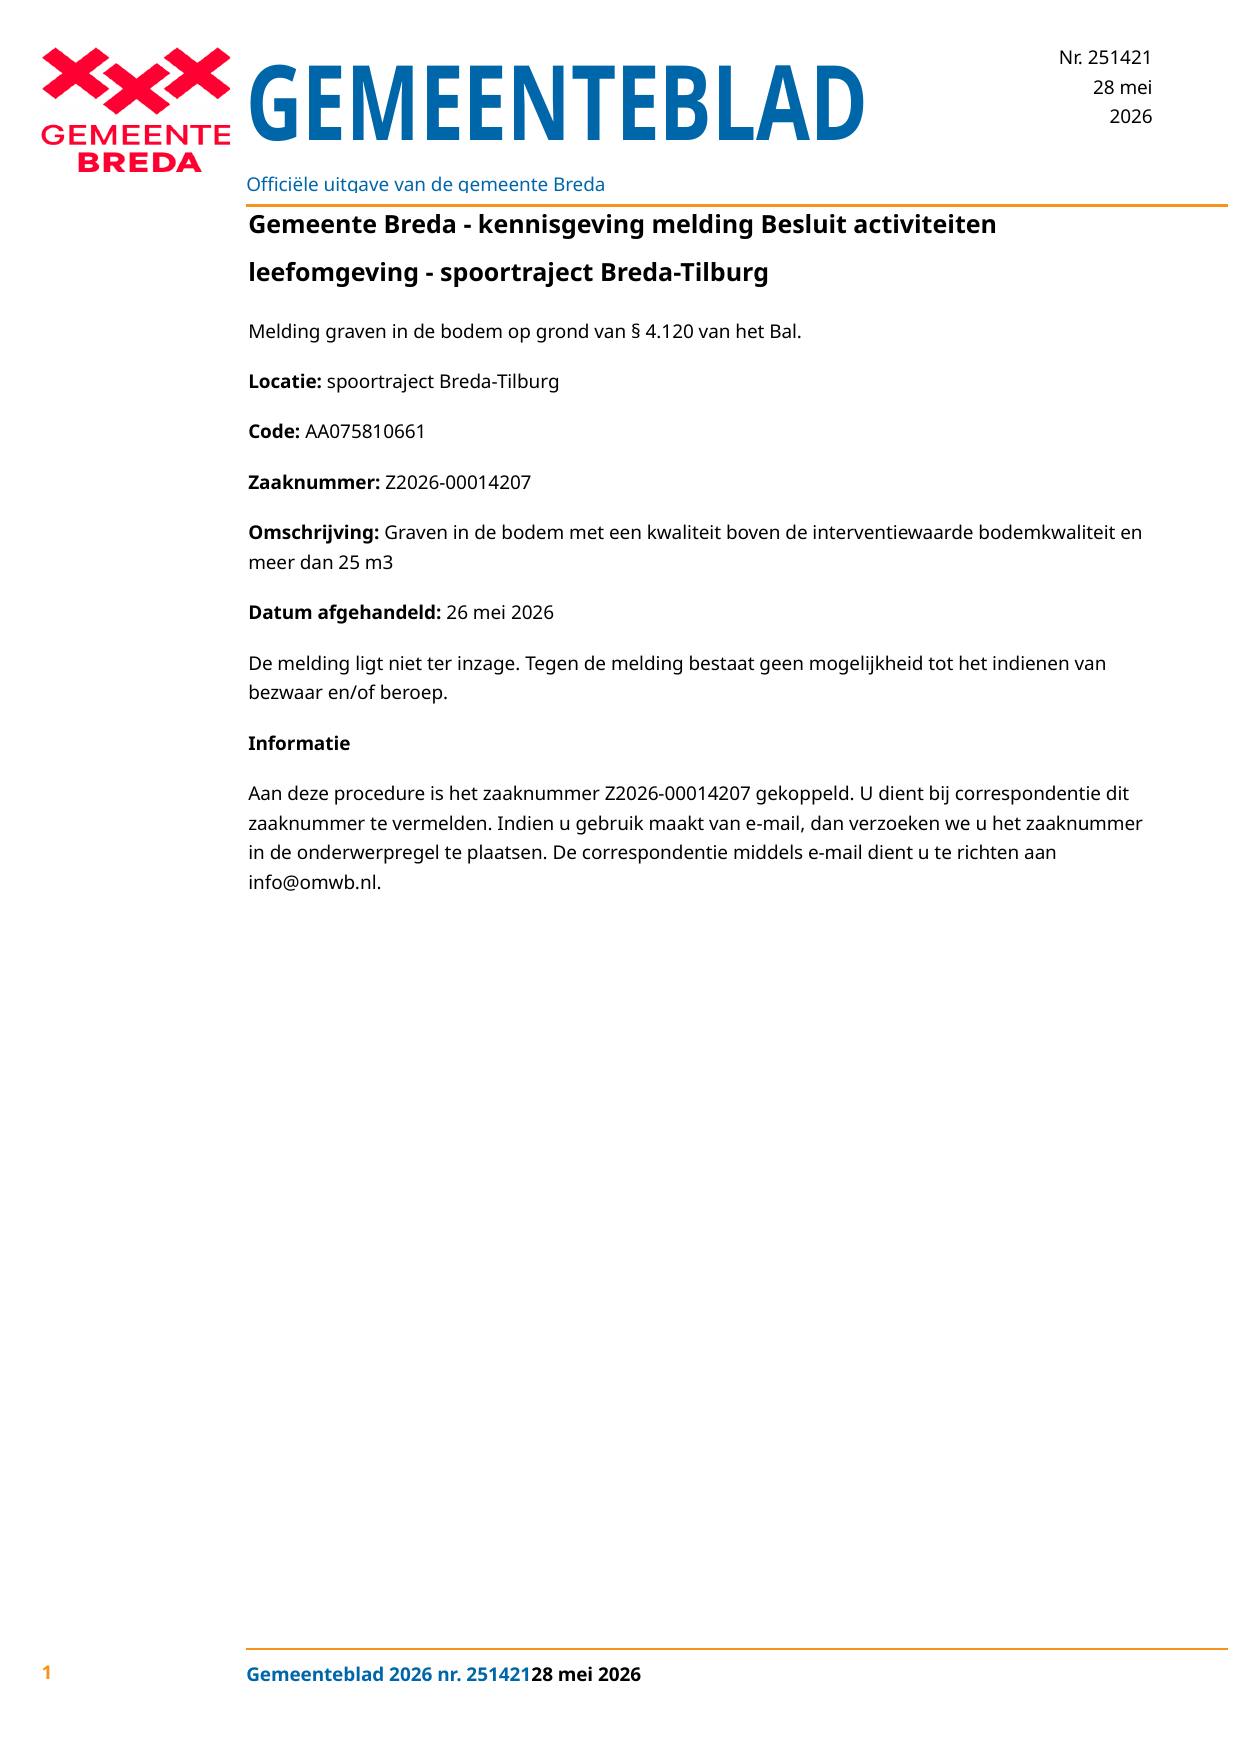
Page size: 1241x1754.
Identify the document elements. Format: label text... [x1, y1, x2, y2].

text Zaaknummer: Z2026-00014207 [248, 469, 1152, 495]
text Gemeente Breda - kennisgeving melding Besluit activiteiten leefomgeving - spoortraject Breda-Tilburg [248, 207, 1152, 288]
text Melding graven in de bodem op grond van § 4.120 van het Bal. [248, 318, 1152, 344]
text Aan deze procedure is het zaaknummer Z2026-00014207 gekoppeld. U dient bij correspondentie dit zaaknummer te vermelden. Indien u gebruik maakt van e-mail, dan verzoeken we u het zaaknummer in de onderwerpregel te plaatsen. De correspondentie middels e-mail dient u te richten aan info@omwb.nl. [248, 780, 1152, 895]
text Datum afgehandeld: 26 mei 2026 [248, 599, 1152, 625]
text De melding ligt niet ter inzage. Tegen de melding bestaat geen mogelijkheid tot het indienen van bezwaar en/of beroep. [248, 650, 1152, 705]
text Locatie: spoortraject Breda-Tilburg [248, 368, 1152, 394]
text Omschrijving: Graven in de bodem met een kwaliteit boven de interventiewaarde bodemkwaliteit en meer dan 25 m3 [248, 519, 1152, 575]
picture [41, 47, 231, 172]
text Code: AA075810661 [248, 419, 1152, 444]
text Informatie [248, 730, 1152, 756]
